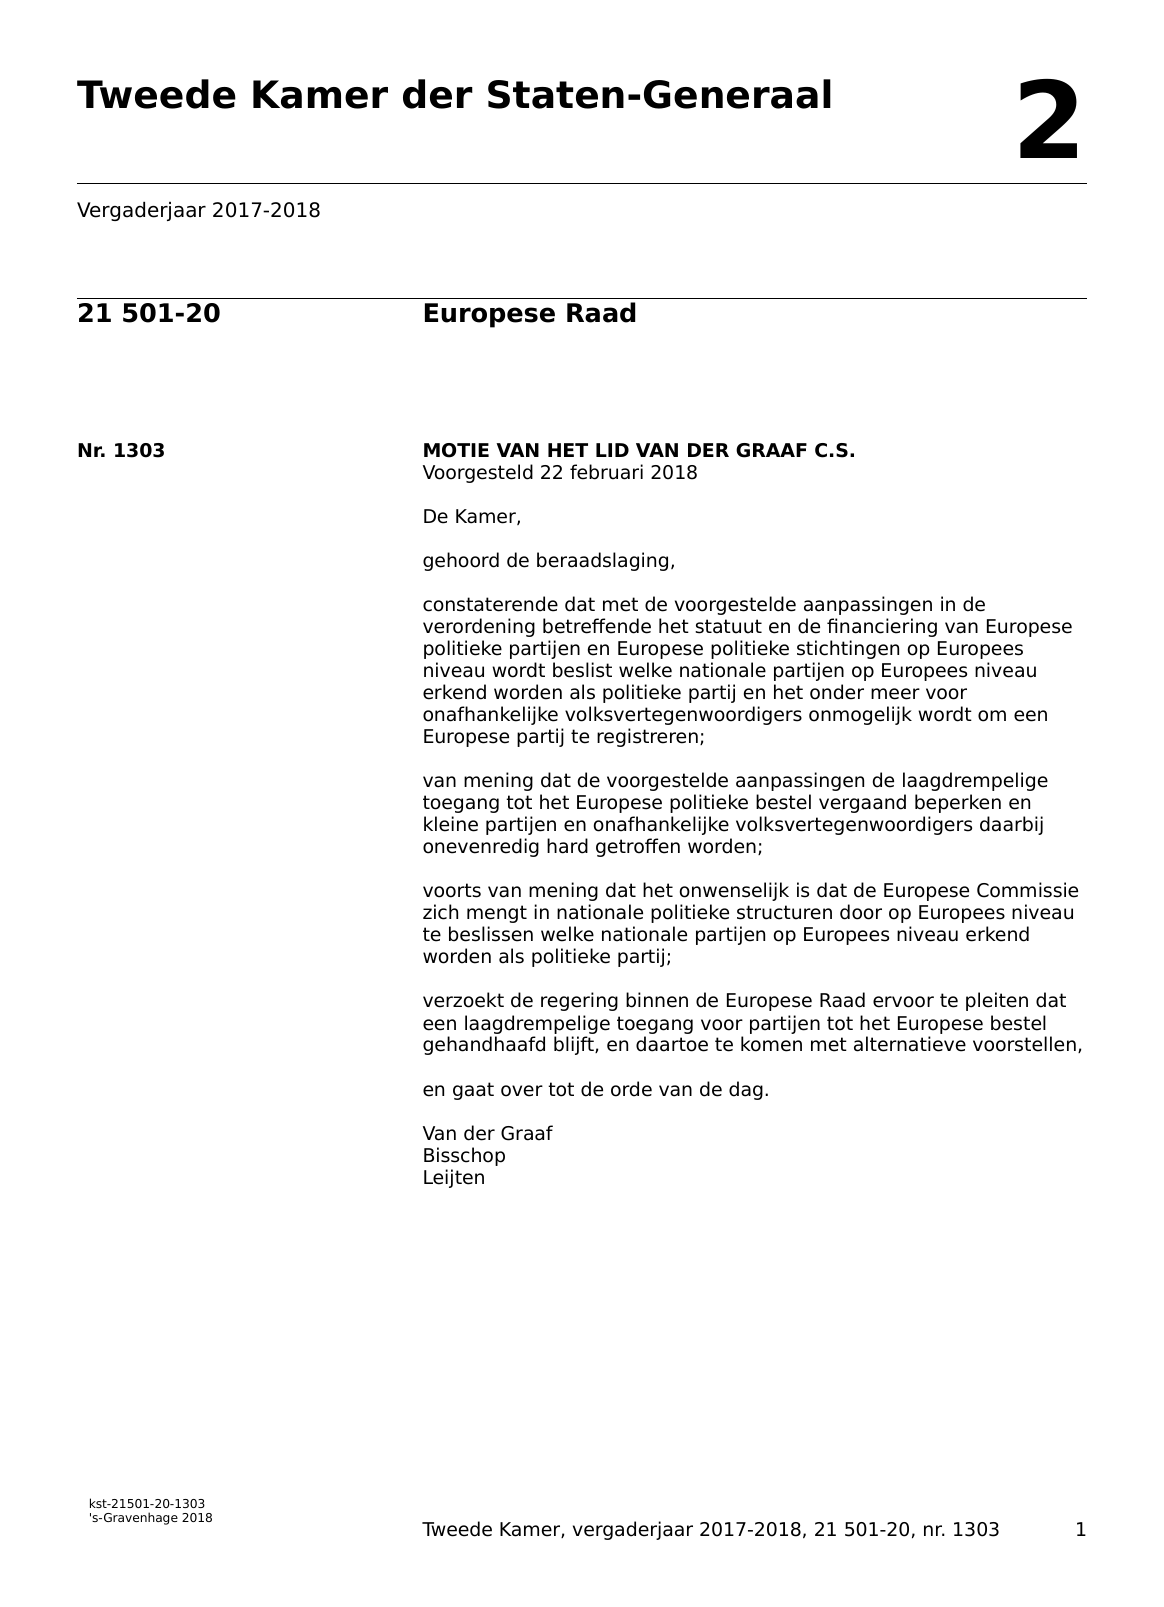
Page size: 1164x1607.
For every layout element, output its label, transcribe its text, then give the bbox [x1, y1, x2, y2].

table_header Tweede Kamer der Staten-Generaal [77, 59, 886, 183]
text verzoekt de regering binnen de Europese Raad ervoor te pleiten dat een laagdrempelige toegang voor partijen tot het Europese bestel gehandhaafd blijft, en daartoe te komen met alternatieve voorstellen, [422, 990, 1087, 1056]
subtitle 21 501-20 Europese Raad [77, 299, 1087, 329]
text Leijten [422, 1167, 1087, 1189]
text De Kamer, [422, 506, 1087, 528]
text constaterende dat met de voorgestelde aanpassingen in de verordening betreffende het statuut en de financiering van Europese politieke partijen en Europese politieke stichtingen op Europees niveau wordt beslist welke nationale partijen op Europees niveau erkend worden als politieke partij en het onder meer voor onafhankelijke volksvertegenwoordigers onmogelijk wordt om een Europese partij te registreren; [422, 594, 1087, 748]
text Bisschop [422, 1145, 1087, 1167]
table_header 2 [886, 59, 1087, 183]
text Van der Graaf [422, 1123, 1087, 1145]
text van mening dat de voorgestelde aanpassingen de laagdrempelige toegang tot het Europese politieke bestel vergaand beperken en kleine partijen en onafhankelijke volksvertegenwoordigers daarbij onevenredig hard getroffen worden; [422, 770, 1087, 858]
text voorts van mening dat het onwenselijk is dat de Europese Commissie zich mengt in nationale politieke structuren door op Europees niveau te beslissen welke nationale partijen op Europees niveau erkend worden als politieke partij; [422, 880, 1087, 968]
subtitle Nr. 1303 MOTIE VAN HET LID VAN DER GRAAF C.S. [77, 440, 1087, 462]
text Voorgesteld 22 februari 2018 [422, 462, 1087, 484]
text en gaat over tot de orde van de dag. [422, 1078, 1087, 1101]
text 's-Gravenhage 2018 [88, 1511, 323, 1525]
table_cell Vergaderjaar 2017-2018 [77, 184, 1087, 298]
text kst-21501-20-1303 [88, 1497, 323, 1511]
text gehoord de beraadslaging, [422, 550, 1087, 572]
